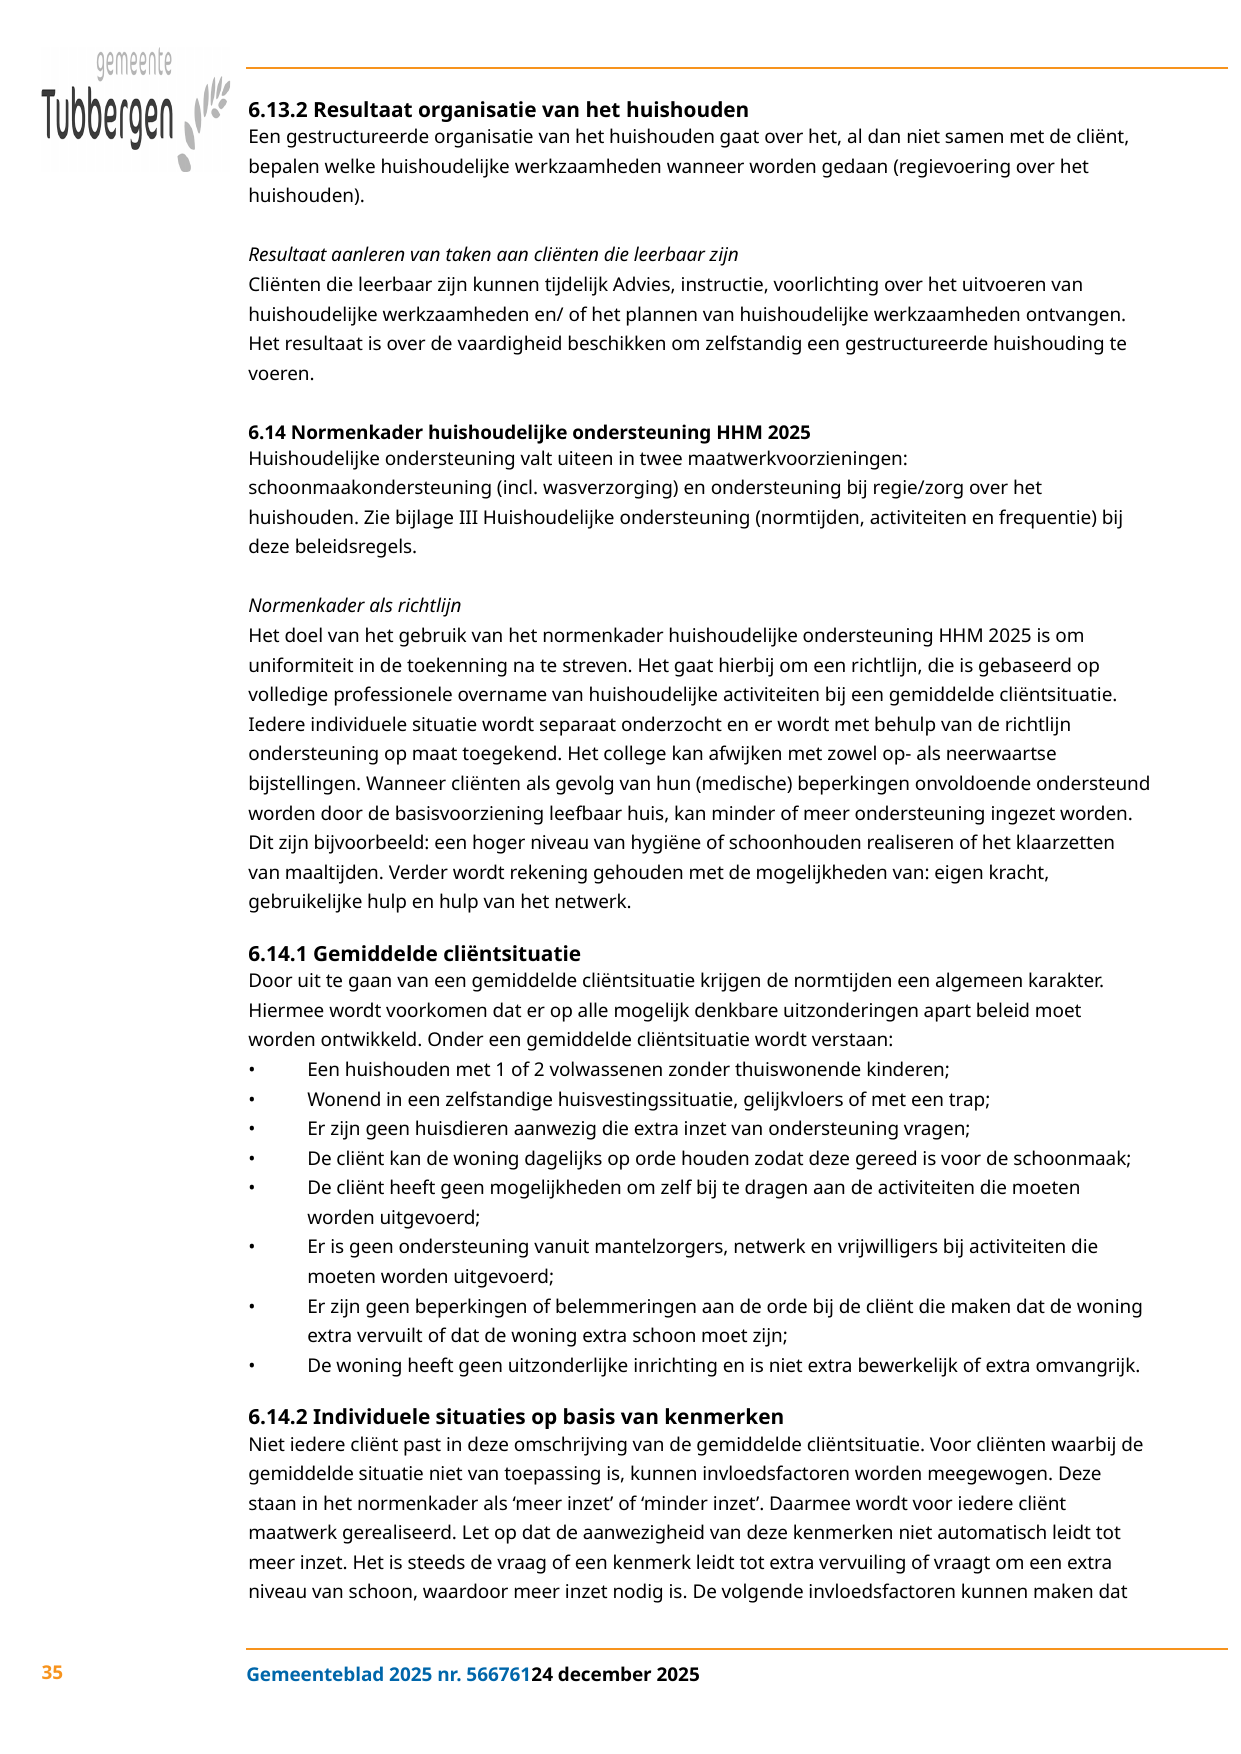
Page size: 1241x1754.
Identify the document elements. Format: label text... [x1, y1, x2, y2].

list Er zijn geen huisdieren aanwezig die extra inzet van ondersteuning vragen; [248, 1115, 1152, 1141]
list Een huishouden met 1 of 2 volwassenen zonder thuiswonende kinderen; [248, 1056, 1152, 1082]
text Niet iedere cliënt past in deze omschrijving van de gemiddelde cliëntsituatie. Voor cliënten waarbij de gemiddelde situatie niet van toepassing is, kunnen invloedsfactoren worden meegewogen. Deze staan in het normenkader als ‘meer inzet’ of ‘minder inzet’. Daarmee wordt voor iedere cliënt maatwerk gerealiseerd. Let op dat de aanwezigheid van deze kenmerken niet automatisch leidt tot meer inzet. Het is steeds de vraag of een kenmerk leidt tot extra vervuiling of vraagt om een extra niveau van schoon, waardoor meer inzet nodig is. De volgende invloedsfactoren kunnen maken dat [248, 1431, 1152, 1604]
list Wonend in een zelfstandige huisvestingssituatie, gelijkvloers of met een trap; [248, 1086, 1152, 1111]
text 6.14.2 Individuele situaties op basis van kenmerken [248, 1402, 1152, 1431]
text Huishoudelijke ondersteuning valt uiteen in twee maatwerkvoorzieningen: schoonmaakondersteuning (incl. wasverzorging) en ondersteuning bij regie/zorg over het huishouden. Zie bijlage III Huishoudelijke ondersteuning (normtijden, activiteiten en frequentie) bij deze beleidsregels. [248, 445, 1152, 559]
picture [41, 47, 231, 172]
list Er is geen ondersteuning vanuit mantelzorgers, netwerk en vrijwilligers bij activiteiten die moeten worden uitgevoerd; [248, 1234, 1152, 1289]
text 6.14 Normenkader huishoudelijke ondersteuning HHM 2025 [248, 419, 1152, 445]
text Door uit te gaan van een gemiddelde cliëntsituatie krijgen de normtijden een algemeen karakter. Hiermee wordt voorkomen dat er op alle mogelijk denkbare uitzonderingen apart beleid moet worden ontwikkeld. Onder een gemiddelde cliëntsituatie wordt verstaan: [248, 967, 1152, 1052]
list De woning heeft geen uitzonderlijke inrichting en is niet extra bewerkelijk of extra omvangrijk. [248, 1352, 1152, 1378]
text Cliënten die leerbaar zijn kunnen tijdelijk Advies, instructie, voorlichting over het uitvoeren van huishoudelijke werkzaamheden en/ of het plannen van huishoudelijke werkzaamheden ontvangen. Het resultaat is over de vaardigheid beschikken om zelfstandig een gestructureerde huishouding te voeren. [248, 271, 1152, 386]
text Het doel van het gebruik van het normenkader huishoudelijke ondersteuning HHM 2025 is om uniformiteit in de toekenning na te streven. Het gaat hierbij om een richtlijn, die is gebaseerd op volledige professionele overname van huishoudelijke activiteiten bij een gemiddelde cliëntsituatie. Iedere individuele situatie wordt separaat onderzocht en er wordt met behulp van de richtlijn ondersteuning op maat toegekend. Het college kan afwijken met zowel op- als neerwaartse bijstellingen. Wanneer cliënten als gevolg van hun (medische) beperkingen onvoldoende ondersteund worden door de basisvoorziening leefbaar huis, kan minder of meer ondersteuning ingezet worden. Dit zijn bijvoorbeeld: een hoger niveau van hygiëne of schoonhouden realiseren of het klaarzetten van maaltijden. Verder wordt rekening gehouden met de mogelijkheden van: eigen kracht, gebruikelijke hulp en hulp van het netwerk. [248, 622, 1152, 914]
list De cliënt heeft geen mogelijkheden om zelf bij te dragen aan de activiteiten die moeten worden uitgevoerd; [248, 1174, 1152, 1230]
text Normenkader als richtlijn [248, 593, 1152, 618]
text 6.14.1 Gemiddelde cliëntsituatie [248, 939, 1152, 967]
text Een gestructureerde organisatie van het huishouden gaat over het, al dan niet samen met de cliënt, bepalen welke huishoudelijke werkzaamheden wanneer worden gedaan (regievoering over het huishouden). [248, 123, 1152, 208]
list De cliënt kan de woning dagelijks op orde houden zodat deze gereed is voor de schoonmaak; [248, 1145, 1152, 1171]
text 6.13.2 Resultaat organisatie van het huishouden [248, 95, 1152, 123]
list Er zijn geen beperkingen of belemmeringen aan de orde bij de cliënt die maken dat de woning extra vervuilt of dat de woning extra schoon moet zijn; [248, 1293, 1152, 1348]
text Resultaat aanleren van taken aan cliënten die leerbaar zijn [248, 242, 1152, 267]
